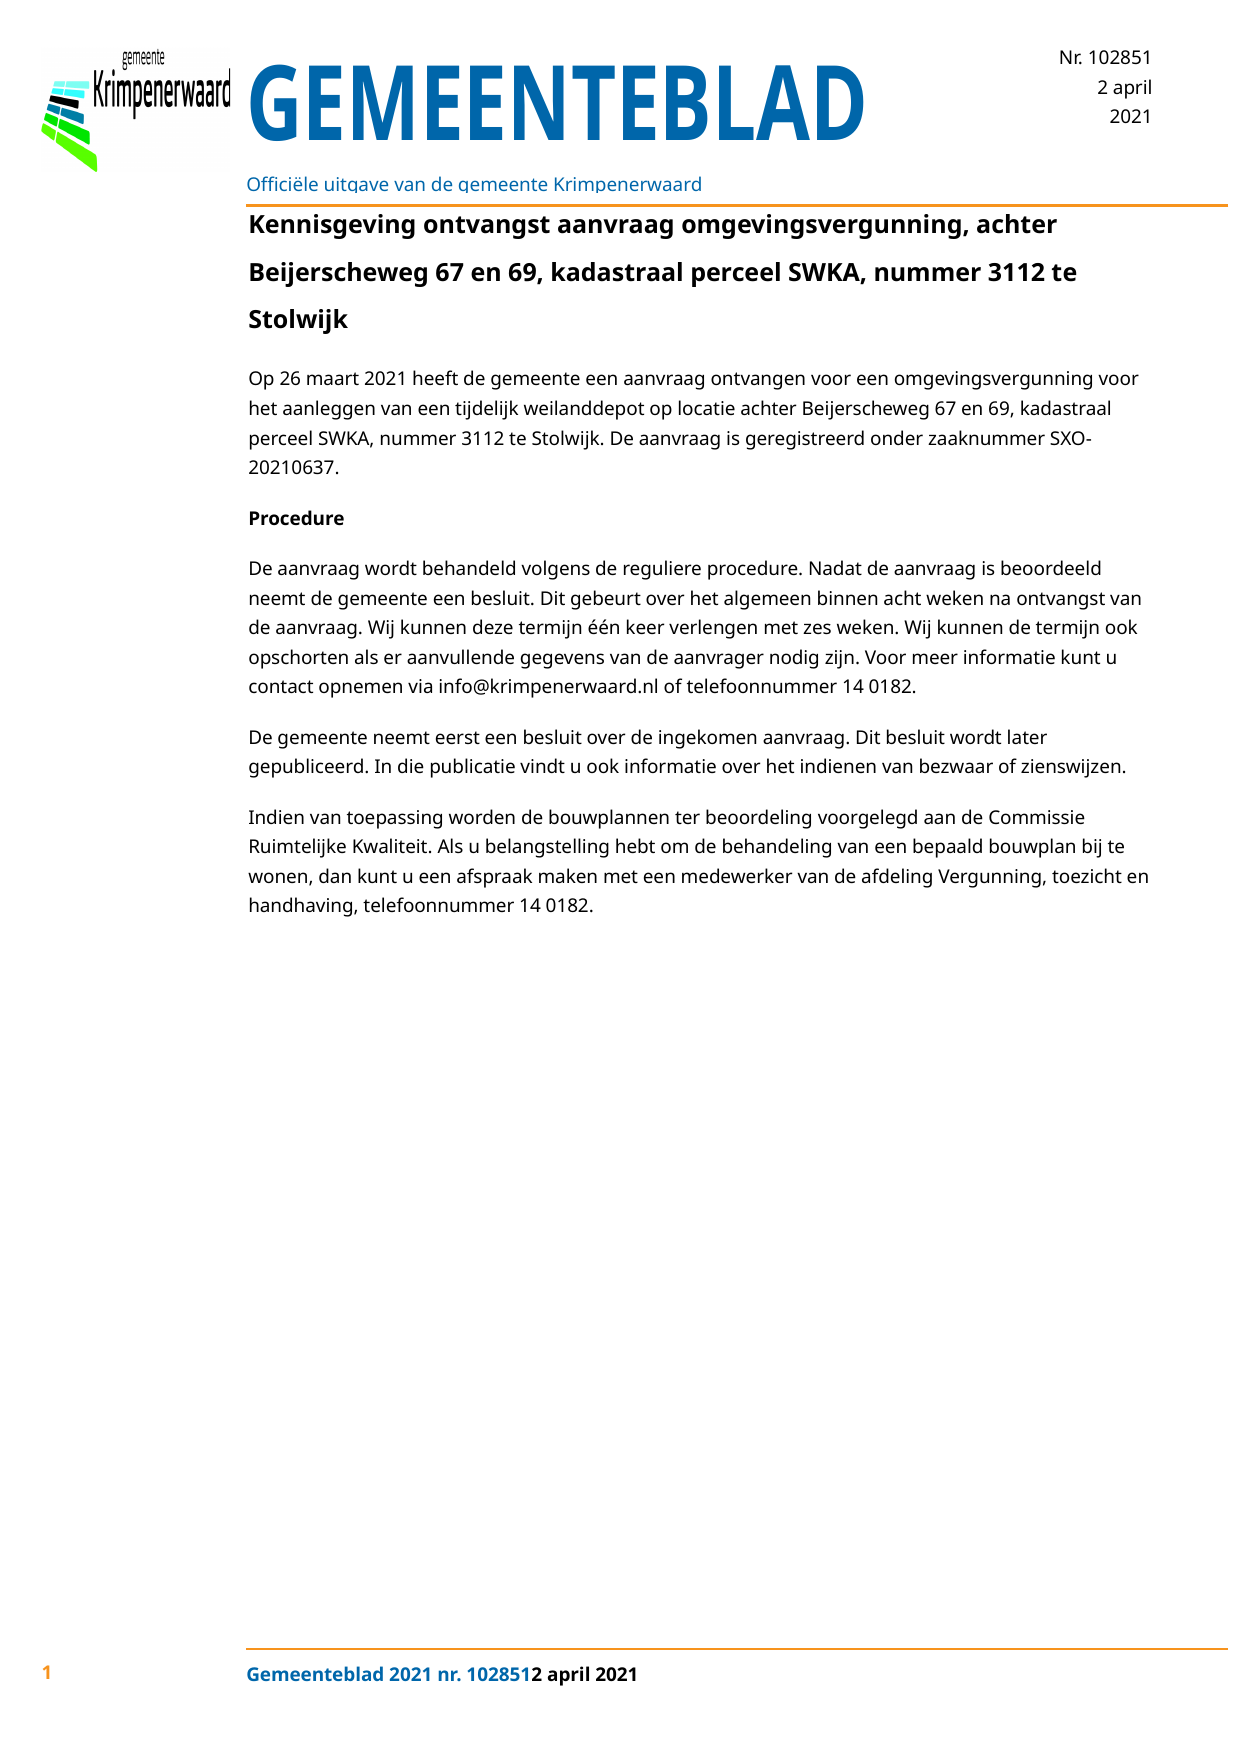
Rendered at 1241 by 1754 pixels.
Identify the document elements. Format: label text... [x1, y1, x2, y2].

text Kennisgeving ontvangst aanvraag omgevingsvergunning, achter Beijerscheweg 67 en 69, kadastraal perceel SWKA, nummer 3112 te Stolwijk [248, 207, 1152, 336]
text De aanvraag wordt behandeld volgens de reguliere procedure. Nadat de aanvraag is beoordeeld neemt de gemeente een besluit. Dit gebeurt over het algemeen binnen acht weken na ontvangst van de aanvraag. Wij kunnen deze termijn één keer verlengen met zes weken. Wij kunnen de termijn ook opschorten als er aanvullende gegevens van de aanvrager nodig zijn. Voor meer informatie kunt u contact opnemen via info@krimpenerwaard.nl of telefoonnummer 14 0182. [248, 555, 1152, 699]
text Op 26 maart 2021 heeft de gemeente een aanvraag ontvangen voor een omgevingsvergunning voor het aanleggen van een tijdelijk weilanddepot op locatie achter Beijerscheweg 67 en 69, kadastraal perceel SWKA, nummer 3112 te Stolwijk. De aanvraag is geregistreerd onder zaaknummer SXO-20210637. [248, 366, 1152, 480]
text Procedure [248, 505, 1152, 530]
text De gemeente neemt eerst een besluit over de ingekomen aanvraag. Dit besluit wordt later gepubliceerd. In die publicatie vindt u ook informatie over het indienen van bezwaar of zienswijzen. [248, 724, 1152, 779]
text Indien van toepassing worden de bouwplannen ter beoordeling voorgelegd aan de Commissie Ruimtelijke Kwaliteit. Als u belangstelling hebt om de behandeling van een bepaald bouwplan bij te wonen, dan kunt u een afspraak maken met een medewerker van de afdeling Vergunning, toezicht en handhaving, telefoonnummer 14 0182. [248, 804, 1152, 918]
picture [41, 47, 231, 172]
